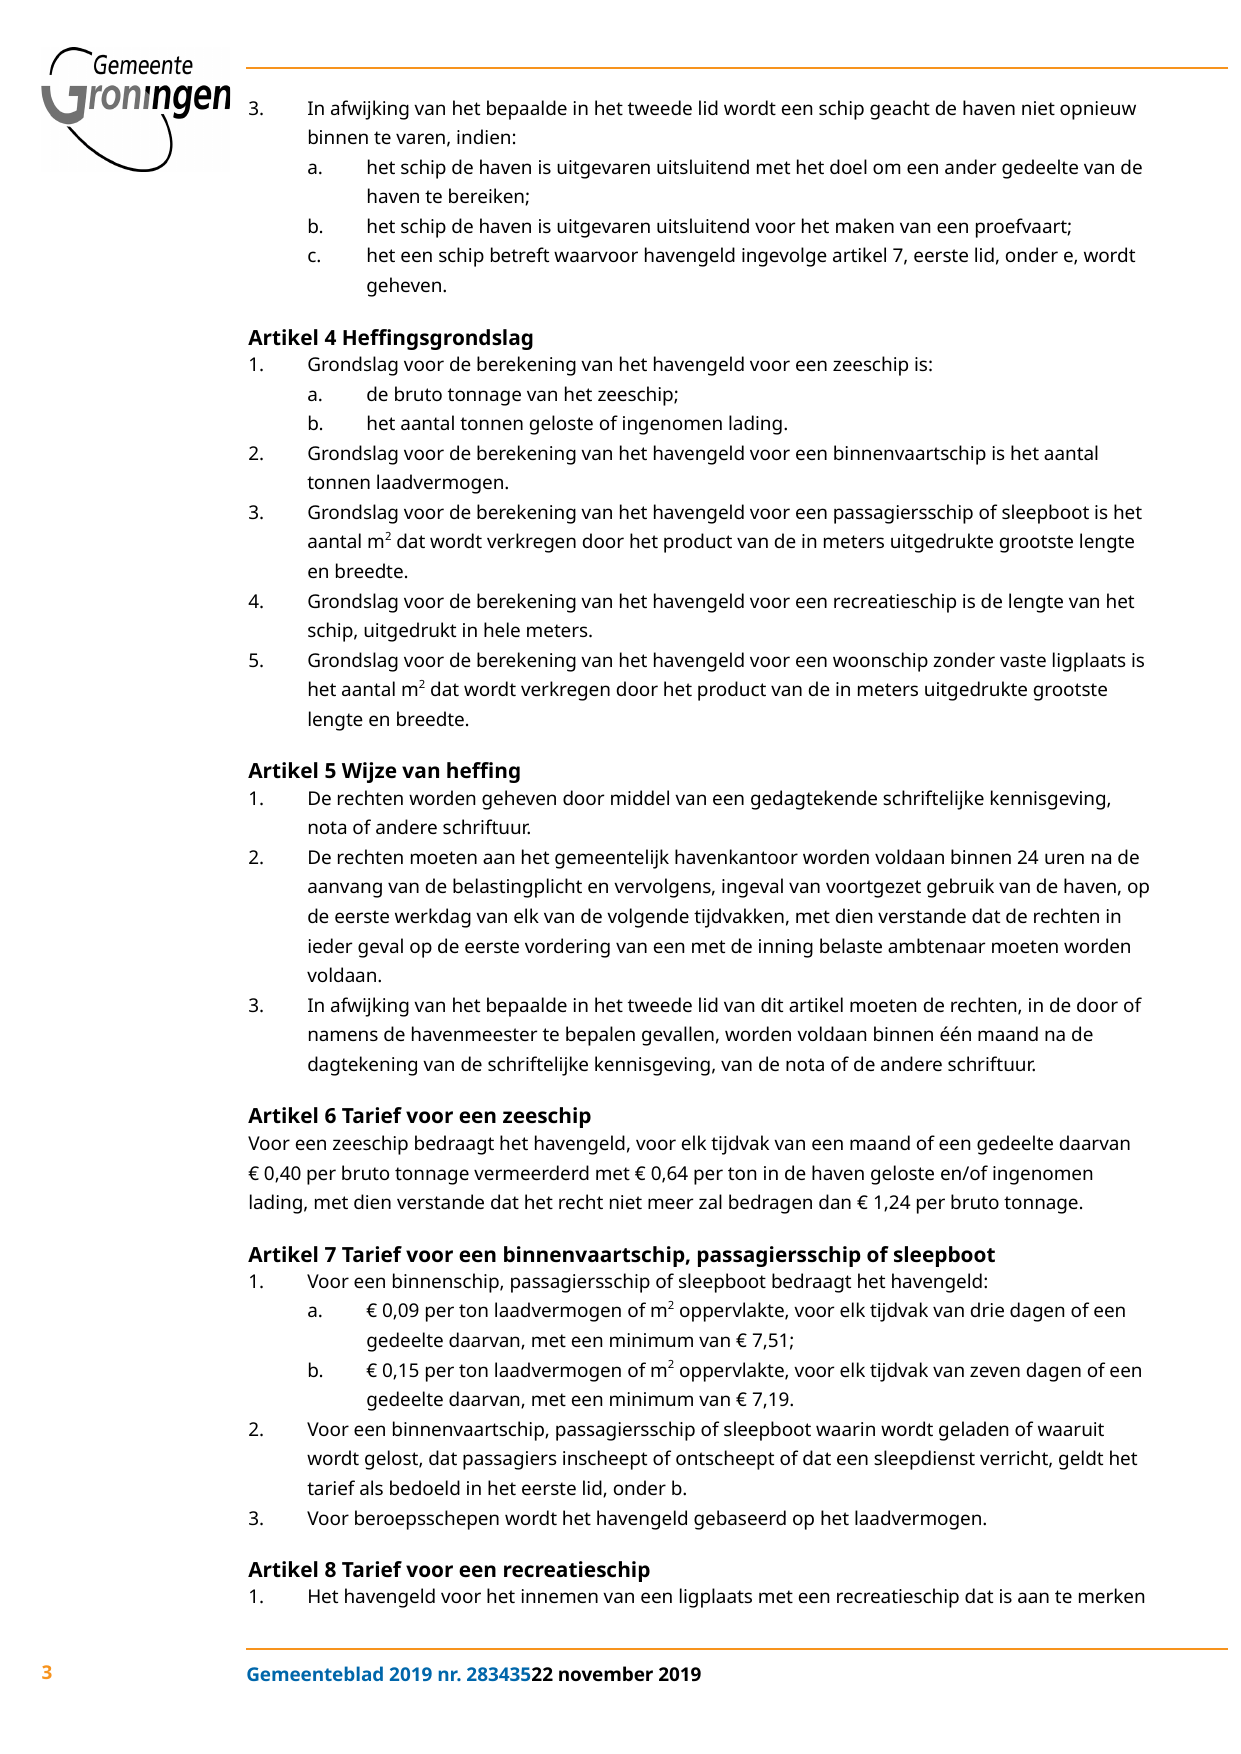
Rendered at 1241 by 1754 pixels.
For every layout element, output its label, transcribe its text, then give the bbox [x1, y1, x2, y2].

text Artikel 4 Heffingsgrondslag [248, 323, 1152, 351]
list het een schip betreft waarvoor havengeld ingevolge artikel 7, eerste lid, onder e, wordt geheven. [307, 243, 1152, 298]
list Grondslag voor de berekening van het havengeld voor een binnenvaartschip is het aantal tonnen laadvermogen. [248, 440, 1152, 495]
picture [41, 47, 231, 172]
list Voor een binnenschip, passagiersschip of sleepboot bedraagt het havengeld: [248, 1268, 1152, 1294]
list Voor beroepsschepen wordt het havengeld gebaseerd op het laadvermogen. [248, 1505, 1152, 1531]
list Grondslag voor de berekening van het havengeld voor een woonschip zonder vaste ligplaats is het aantal m2 dat wordt verkregen door het product van de in meters uitgedrukte grootste lengte en breedte. [248, 647, 1152, 732]
list In afwijking van het bepaalde in het tweede lid wordt een schip geacht de haven niet opnieuw binnen te varen, indien: [248, 95, 1152, 150]
list De rechten worden geheven door middel van een gedagtekende schriftelijke kennisgeving, nota of andere schriftuur. [248, 785, 1152, 840]
list De rechten moeten aan het gemeentelijk havenkantoor worden voldaan binnen 24 uren na de aanvang van de belastingplicht en vervolgens, ingeval van voortgezet gebruik van de haven, op de eerste werkdag van elk van de volgende tijdvakken, met dien verstande dat de rechten in ieder geval op de eerste vordering van een met de inning belaste ambtenaar moeten worden voldaan. [248, 844, 1152, 988]
list Grondslag voor de berekening van het havengeld voor een zeeschip is: [248, 351, 1152, 377]
text Artikel 6 Tarief voor een zeeschip [248, 1102, 1152, 1130]
list Voor een binnenvaartschip, passagiersschip of sleepboot waarin wordt geladen of waaruit wordt gelost, dat passagiers inscheept of ontscheept of dat een sleepdienst verricht, geldt het tarief als bedoeld in het eerste lid, onder b. [248, 1416, 1152, 1501]
list € 0,09 per ton laadvermogen of m2 oppervlakte, voor elk tijdvak van drie dagen of een gedeelte daarvan, met een minimum van € 7,51; [307, 1298, 1152, 1353]
text Artikel 7 Tarief voor een binnenvaartschip, passagiersschip of sleepboot [248, 1240, 1152, 1268]
list In afwijking van het bepaalde in het tweede lid van dit artikel moeten de rechten, in de door of namens de havenmeester te bepalen gevallen, worden voldaan binnen één maand na de dagtekening van de schriftelijke kennisgeving, van de nota of de andere schriftuur. [248, 992, 1152, 1077]
text Artikel 5 Wijze van heffing [248, 757, 1152, 785]
list Grondslag voor de berekening van het havengeld voor een passagiersschip of sleepboot is het aantal m2 dat wordt verkregen door het product van de in meters uitgedrukte grootste lengte en breedte. [248, 499, 1152, 584]
list Het havengeld voor het innemen van een ligplaats met een recreatieschip dat is aan te merken [248, 1584, 1152, 1609]
list het aantal tonnen geloste of ingenomen lading. [307, 410, 1152, 436]
list € 0,15 per ton laadvermogen of m2 oppervlakte, voor elk tijdvak van zeven dagen of een gedeelte daarvan, met een minimum van € 7,19. [307, 1357, 1152, 1412]
list het schip de haven is uitgevaren uitsluitend voor het maken van een proefvaart; [307, 213, 1152, 239]
text Artikel 8 Tarief voor een recreatieschip [248, 1555, 1152, 1584]
text Voor een zeeschip bedraagt het havengeld, voor elk tijdvak van een maand of een gedeelte daarvan € 0,40 per bruto tonnage vermeerderd met € 0,64 per ton in de haven geloste en/of ingenomen lading, met dien verstande dat het recht niet meer zal bedragen dan € 1,24 per bruto tonnage. [248, 1130, 1152, 1215]
list de bruto tonnage van het zeeschip; [307, 381, 1152, 406]
list Grondslag voor de berekening van het havengeld voor een recreatieschip is de lengte van het schip, uitgedrukt in hele meters. [248, 588, 1152, 643]
list het schip de haven is uitgevaren uitsluitend met het doel om een ander gedeelte van de haven te bereiken; [307, 154, 1152, 209]
